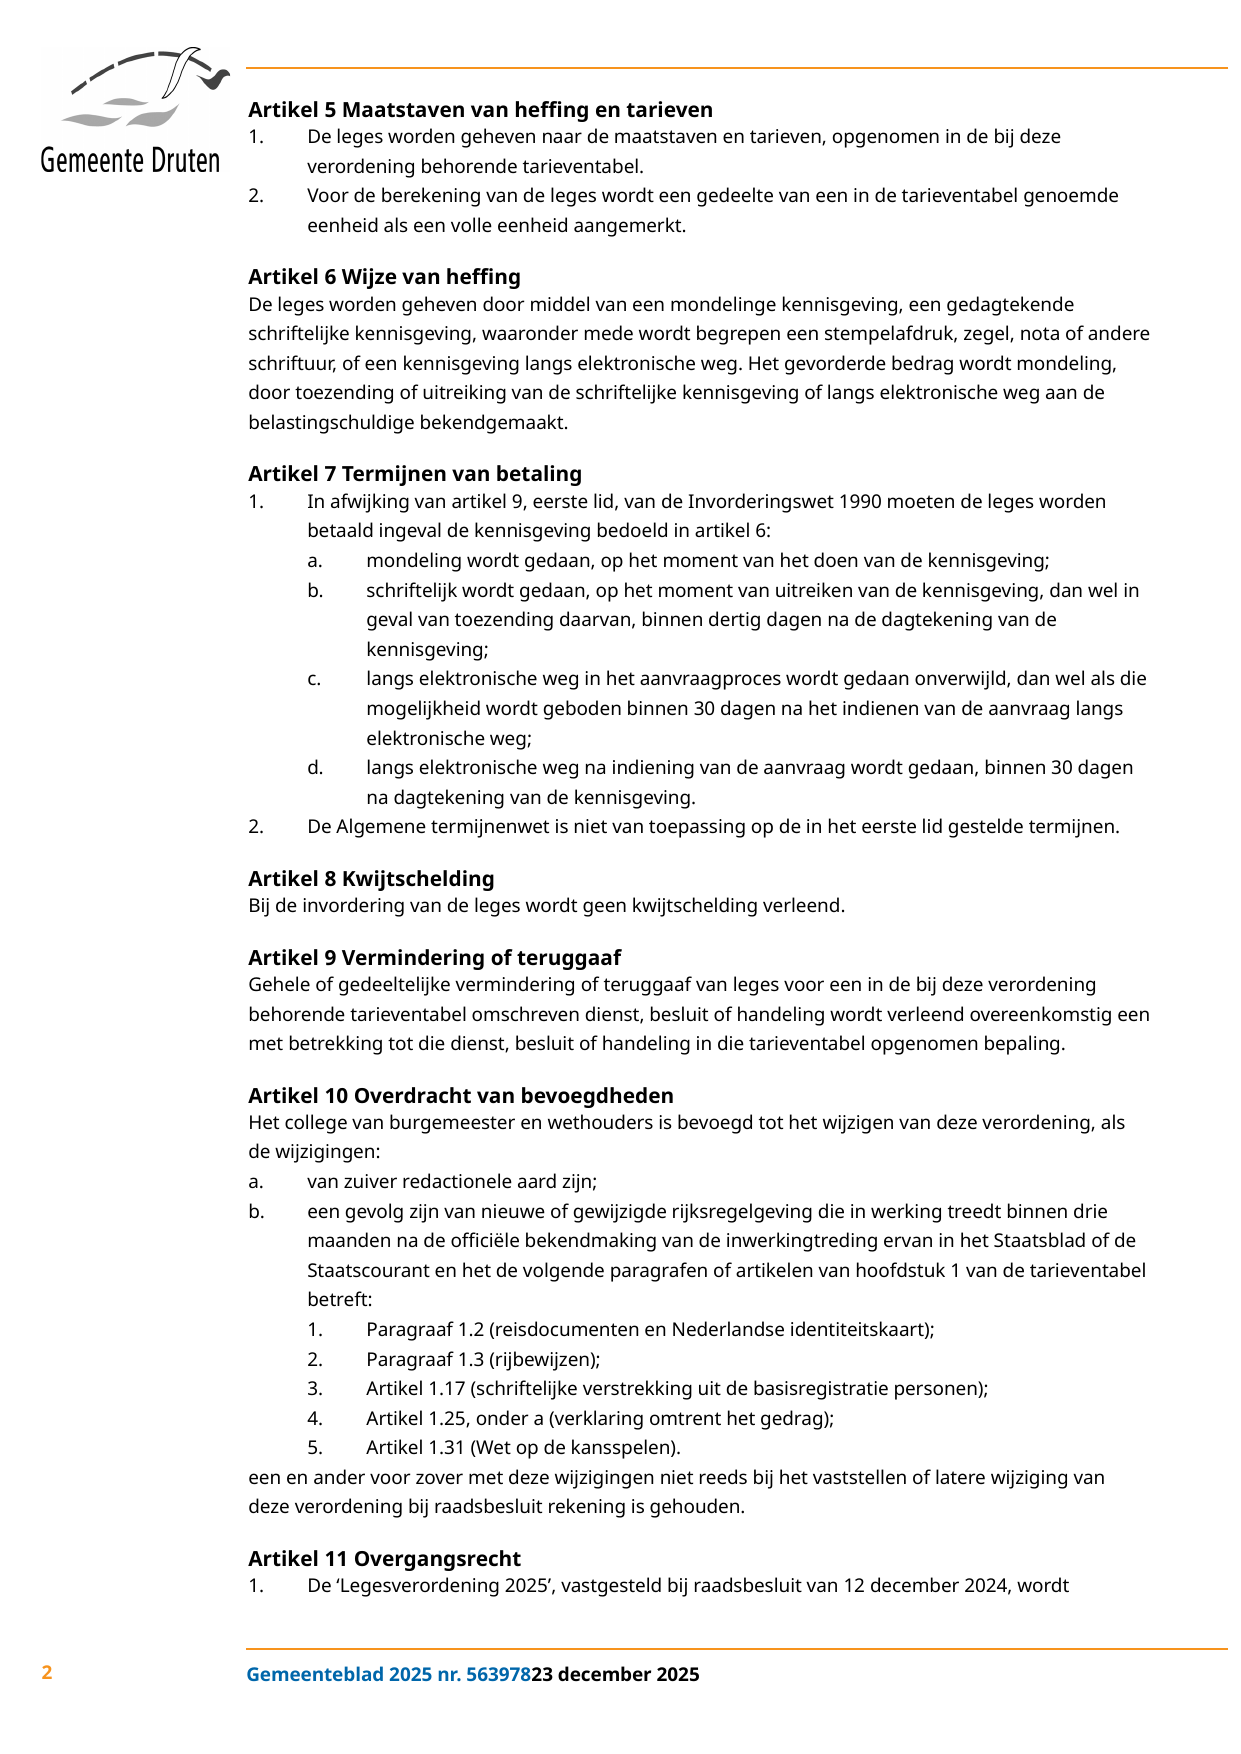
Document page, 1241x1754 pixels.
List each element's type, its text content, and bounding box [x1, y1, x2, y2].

list schriftelijk wordt gedaan, op het moment van uitreiken van de kennisgeving, dan wel in geval van toezending daarvan, binnen dertig dagen na de dagtekening van de kennisgeving; [307, 577, 1152, 662]
text Artikel 10 Overdracht van bevoegdheden [248, 1081, 1152, 1109]
list Paragraaf 1.3 (rijbewijzen); [307, 1346, 1152, 1372]
list een gevolg zijn van nieuwe of gewijzigde rijksregelgeving die in werking treedt binnen drie maanden na de officiële bekendmaking van de inwerkingtreding ervan in het Staatsblad of de Staatscourant en het de volgende paragrafen of artikelen van hoofdstuk 1 van de tarieventabel betreft: [248, 1198, 1152, 1312]
list In afwijking van artikel 9, eerste lid, van de Invorderingswet 1990 moeten de leges worden betaald ingeval de kennisgeving bedoeld in artikel 6: [248, 488, 1152, 543]
list Paragraaf 1.2 (reisdocumenten en Nederlandse identiteitskaart); [307, 1316, 1152, 1342]
text Het college van burgemeester en wethouders is bevoegd tot het wijzigen van deze verordening, als de wijzigingen: [248, 1109, 1152, 1164]
list De ‘Legesverordening 2025’, vastgesteld bij raadsbesluit van 12 december 2024, wordt [248, 1573, 1152, 1598]
text een en ander voor zover met deze wijzigingen niet reeds bij het vaststellen of latere wijziging van deze verordening bij raadsbesluit rekening is gehouden. [248, 1464, 1152, 1519]
list Artikel 1.17 (schriftelijke verstrekking uit de basisregistratie personen); [307, 1375, 1152, 1401]
list Voor de berekening van de leges wordt een gedeelte van een in de tarieventabel genoemde eenheid als een volle eenheid aangemerkt. [248, 182, 1152, 238]
text De leges worden geheven door middel van een mondelinge kennisgeving, een gedagtekende schriftelijke kennisgeving, waaronder mede wordt begrepen een stempelafdruk, zegel, nota of andere schriftuur, of een kennisgeving langs elektronische weg. Het gevorderde bedrag wordt mondeling, door toezending of uitreiking van de schriftelijke kennisgeving of langs elektronische weg aan de belastingschuldige bekendgemaakt. [248, 291, 1152, 435]
list langs elektronische weg in het aanvraagproces wordt gedaan onverwijld, dan wel als die mogelijkheid wordt geboden binnen 30 dagen na het indienen van de aanvraag langs elektronische weg; [307, 666, 1152, 750]
text Artikel 9 Vermindering of teruggaaf [248, 943, 1152, 971]
list langs elektronische weg na indiening van de aanvraag wordt gedaan, binnen 30 dagen na dagtekening van de kennisgeving. [307, 754, 1152, 809]
list van zuiver redactionele aard zijn; [248, 1168, 1152, 1194]
text Artikel 8 Kwijtschelding [248, 864, 1152, 892]
list De Algemene termijnenwet is niet van toepassing op de in het eerste lid gestelde termijnen. [248, 813, 1152, 839]
list De leges worden geheven naar de maatstaven en tarieven, opgenomen in de bij deze verordening behorende tarieventabel. [248, 123, 1152, 178]
list mondeling wordt gedaan, op het moment van het doen van de kennisgeving; [307, 547, 1152, 573]
picture [41, 47, 231, 172]
text Artikel 7 Termijnen van betaling [248, 459, 1152, 488]
text Artikel 5 Maatstaven van heffing en tarieven [248, 95, 1152, 123]
list Artikel 1.31 (Wet op de kansspelen). [307, 1434, 1152, 1460]
text Gehele of gedeeltelijke vermindering of teruggaaf van leges voor een in de bij deze verordening behorende tarieventabel omschreven dienst, besluit of handeling wordt verleend overeenkomstig een met betrekking tot die dienst, besluit of handeling in die tarieventabel opgenomen bepaling. [248, 971, 1152, 1056]
list Artikel 1.25, onder a (verklaring omtrent het gedrag); [307, 1405, 1152, 1431]
text Artikel 11 Overgangsrecht [248, 1544, 1152, 1573]
text Artikel 6 Wijze van heffing [248, 262, 1152, 291]
text Bij de invordering van de leges wordt geen kwijtschelding verleend. [248, 892, 1152, 918]
